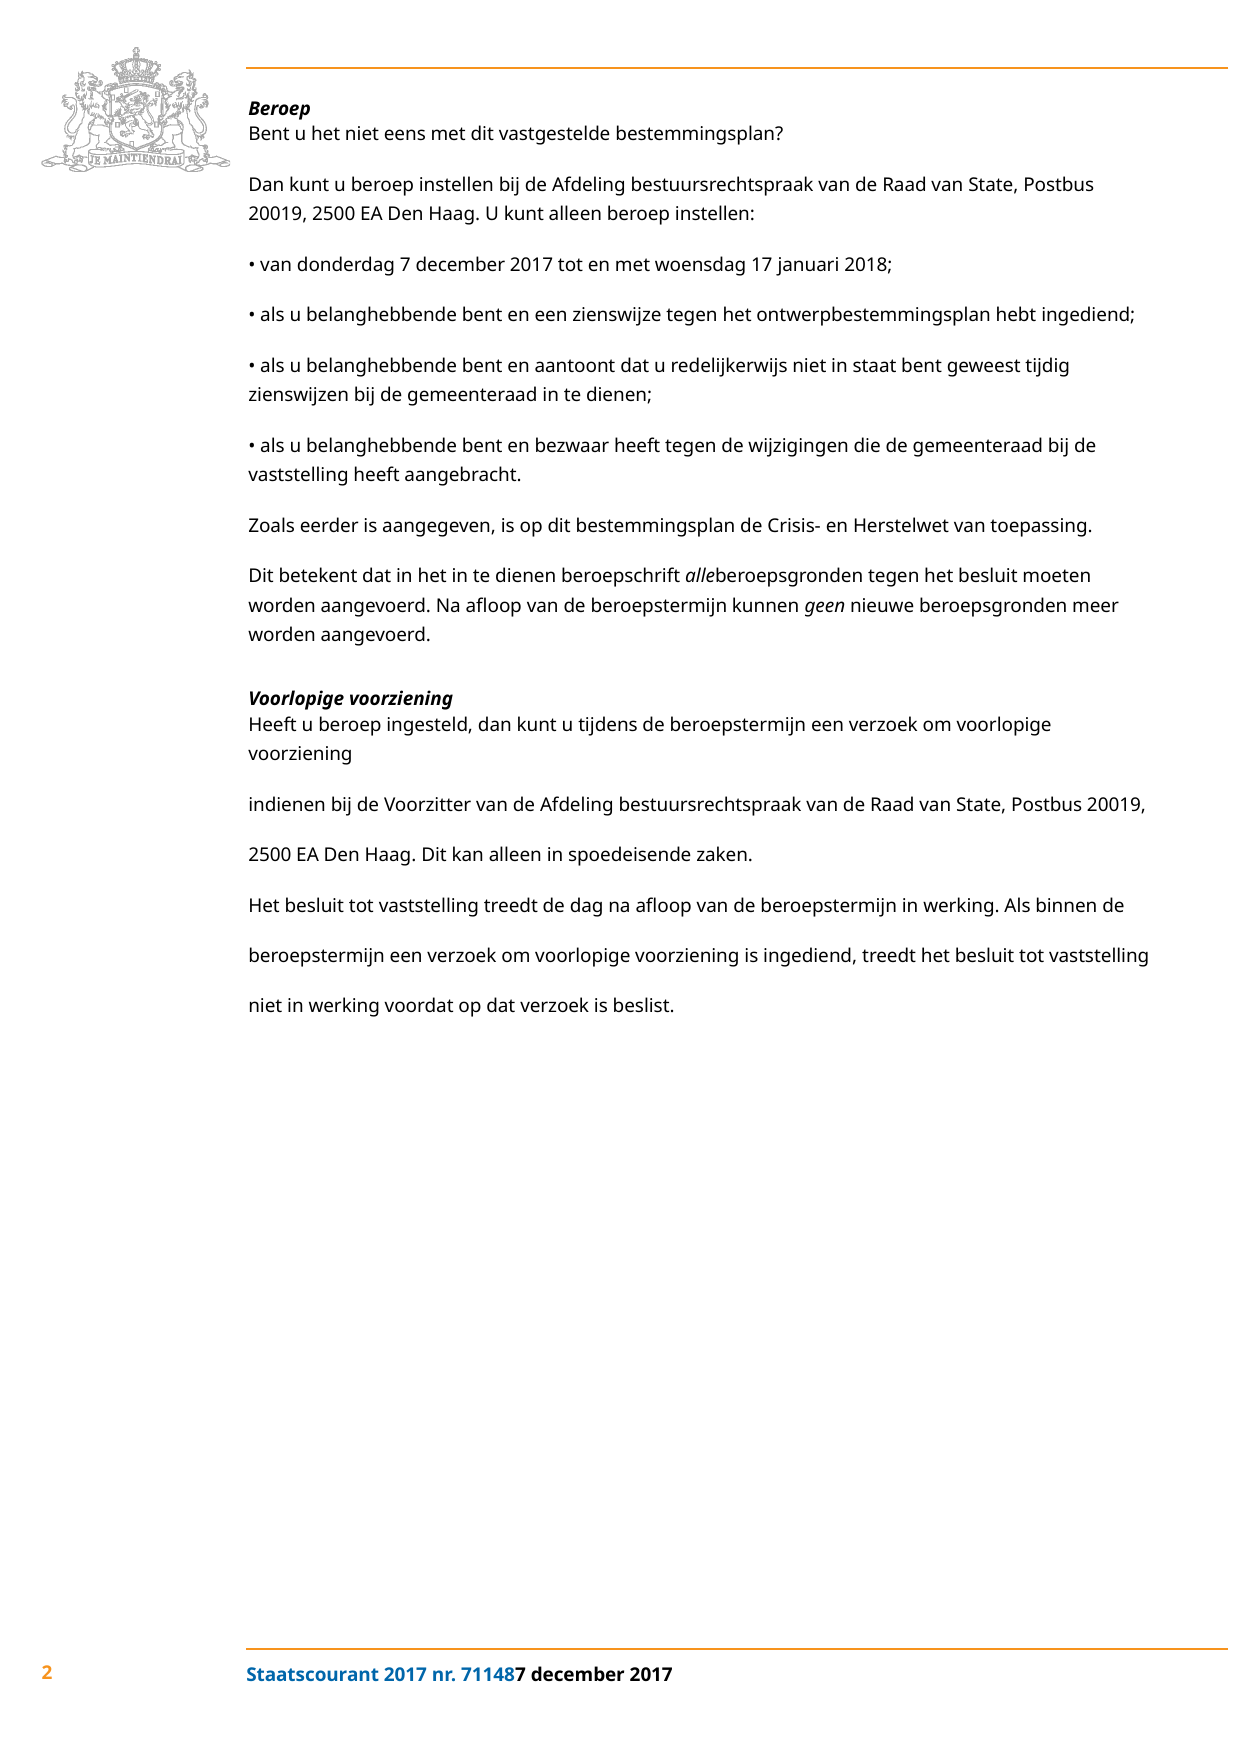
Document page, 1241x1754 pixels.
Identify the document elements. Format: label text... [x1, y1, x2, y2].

picture [41, 47, 231, 172]
text Zoals eerder is aangegeven, is op dit bestemmingsplan de Crisis- en Herstelwet van toepassing. [248, 512, 1152, 537]
text • als u belanghebbende bent en een zienswijze tegen het ontwerpbestemmingsplan hebt ingediend; [248, 301, 1152, 327]
text 2500 EA Den Haag. Dit kan alleen in spoedeisende zaken. [248, 841, 1152, 867]
text Heeft u beroep ingesteld, dan kunt u tijdens de beroepstermijn een verzoek om voorlopige voorziening [248, 711, 1152, 766]
text niet in werking voordat op dat verzoek is beslist. [248, 993, 1152, 1018]
text • als u belanghebbende bent en aantoont dat u redelijkerwijs niet in staat bent geweest tijdig zienswijzen bij de gemeenteraad in te dienen; [248, 352, 1152, 407]
text beroepstermijn een verzoek om voorlopige voorziening is ingediend, treedt het besluit tot vaststelling [248, 942, 1152, 968]
text Bent u het niet eens met dit vastgestelde bestemmingsplan? [248, 121, 1152, 146]
text Voorlopige voorziening [248, 685, 1152, 711]
text Dit betekent dat in het in te dienen beroepschrift alleberoepsgronden tegen het besluit moeten worden aangevoerd. Na afloop van de beroepstermijn kunnen geen nieuwe beroepsgronden meer worden aangevoerd. [248, 562, 1152, 647]
text Het besluit tot vaststelling treedt de dag na afloop van de beroepstermijn in werking. Als binnen de [248, 892, 1152, 918]
text Beroep [248, 95, 1152, 121]
text • van donderdag 7 december 2017 tot en met woensdag 17 januari 2018; [248, 251, 1152, 277]
text indienen bij de Voorzitter van de Afdeling bestuursrechtspraak van de Raad van State, Postbus 20019, [248, 791, 1152, 817]
text • als u belanghebbende bent en bezwaar heeft tegen de wijzigingen die de gemeenteraad bij de vaststelling heeft aangebracht. [248, 432, 1152, 487]
text Dan kunt u beroep instellen bij de Afdeling bestuursrechtspraak van de Raad van State, Postbus 20019, 2500 EA Den Haag. U kunt alleen beroep instellen: [248, 171, 1152, 226]
